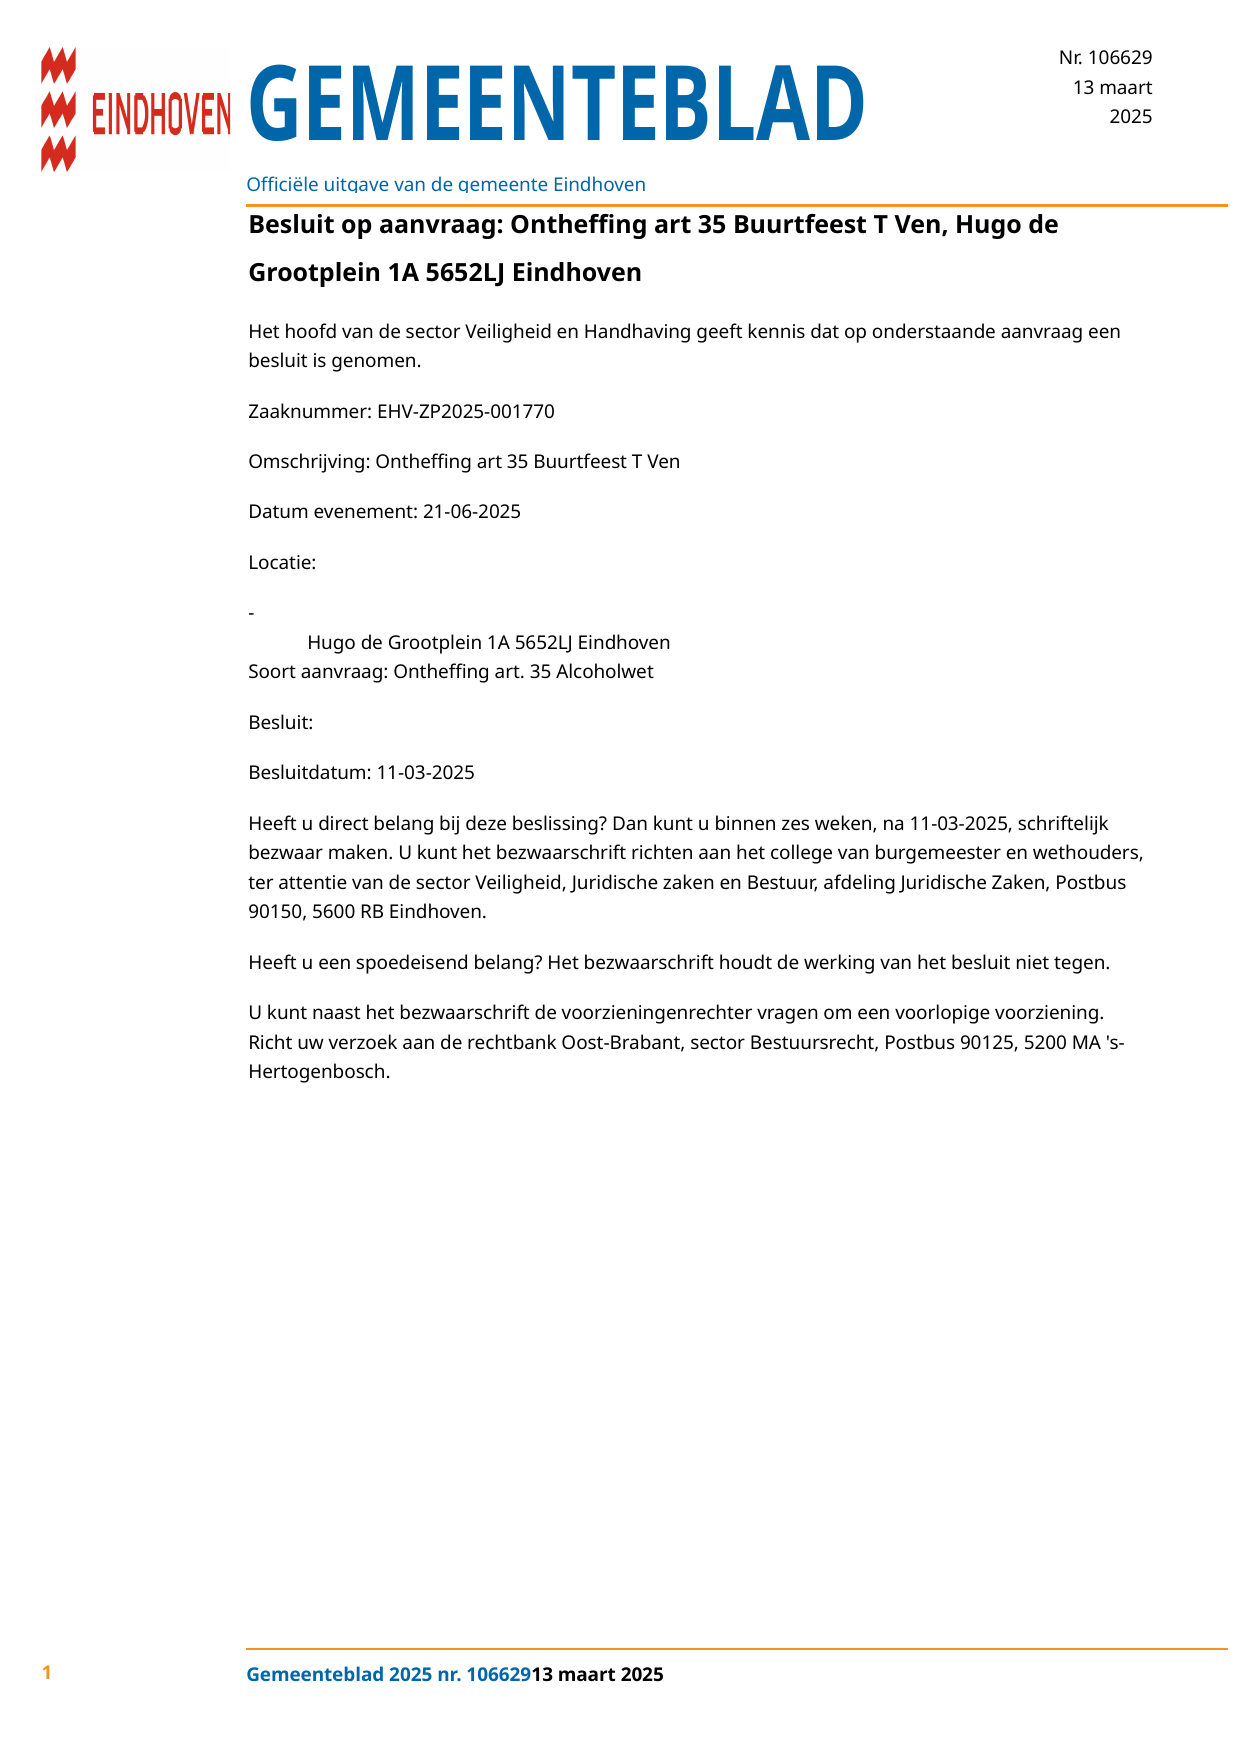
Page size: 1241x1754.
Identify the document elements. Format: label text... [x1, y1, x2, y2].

text Besluitdatum: 11-03-2025 [248, 759, 1152, 785]
text Heeft u een spoedeisend belang? Het bezwaarschrift houdt de werking van het besluit niet tegen. [248, 949, 1152, 975]
text U kunt naast het bezwaarschrift de voorzieningenrechter vragen om een voorlopige voorziening. Richt uw verzoek aan de rechtbank Oost-Brabant, sector Bestuursrecht, Postbus 90125, 5200 MA 's-Hertogenbosch. [248, 999, 1152, 1084]
list Hugo de Grootplein 1A 5652LJ Eindhoven [248, 629, 1152, 655]
text Besluit: [248, 709, 1152, 735]
picture [41, 47, 231, 172]
text Soort aanvraag: Ontheffing art. 35 Alcoholwet [248, 659, 1152, 684]
text Het hoofd van de sector Veiligheid en Handhaving geeft kennis dat op onderstaande aanvraag een besluit is genomen. [248, 318, 1152, 373]
text Omschrijving: Ontheffing art 35 Buurtfeest T Ven [248, 448, 1152, 474]
text Locatie: [248, 549, 1152, 575]
text Zaaknummer: EHV-ZP2025-001770 [248, 398, 1152, 424]
text Datum evenement: 21-06-2025 [248, 499, 1152, 524]
text Besluit op aanvraag: Ontheffing art 35 Buurtfeest T Ven, Hugo de Grootplein 1A 5652LJ Eindhoven [248, 207, 1152, 288]
text Heeft u direct belang bij deze beslissing? Dan kunt u binnen zes weken, na 11-03-2025, schriftelijk bezwaar maken. U kunt het bezwaarschrift richten aan het college van burgemeester en wethouders, ter attentie van de sector Veiligheid, Juridische zaken en Bestuur, afdeling Juridische Zaken, Postbus 90150, 5600 RB Eindhoven. [248, 810, 1152, 924]
